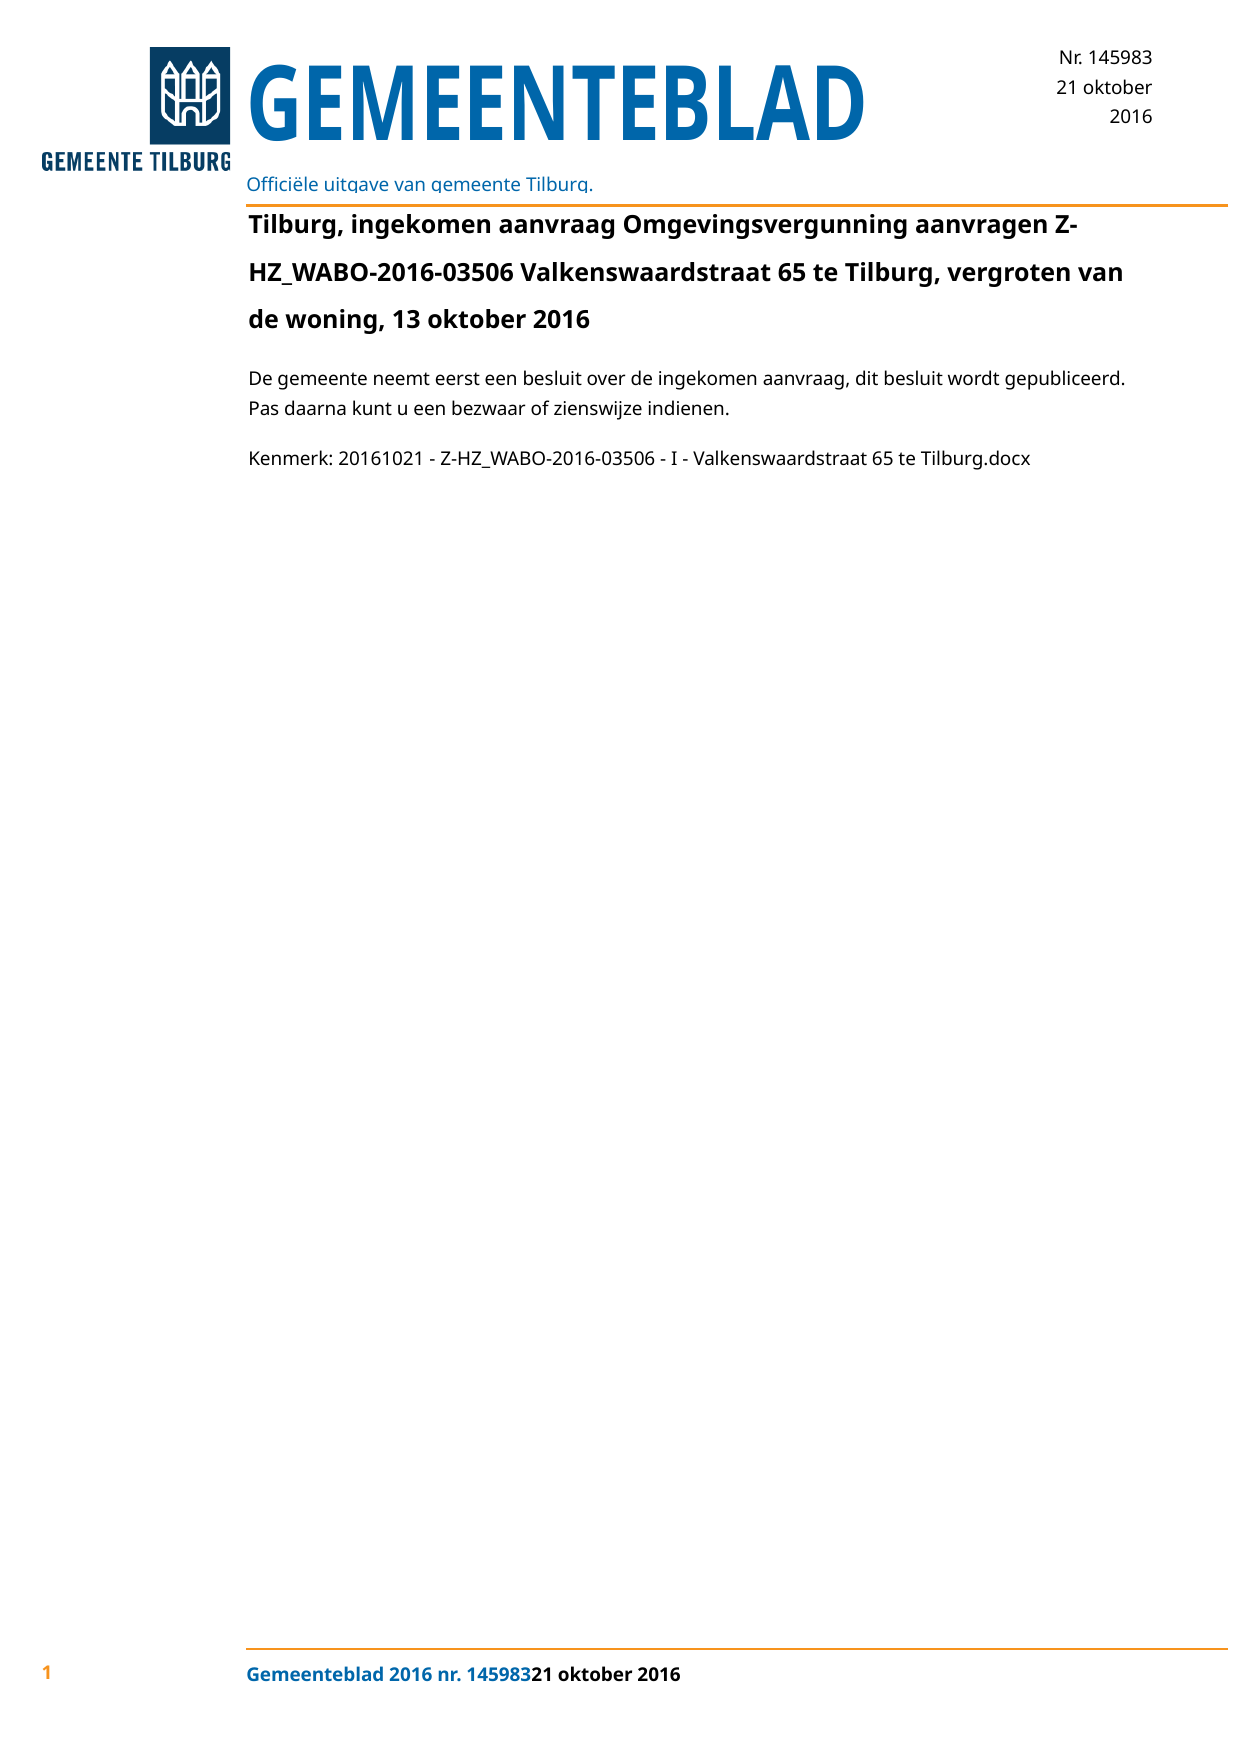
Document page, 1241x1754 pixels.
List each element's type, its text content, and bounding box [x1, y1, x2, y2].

text Tilburg, ingekomen aanvraag Omgevingsvergunning aanvragen Z-HZ_WABO-2016-03506 Valkenswaardstraat 65 te Tilburg, vergroten van de woning, 13 oktober 2016 [248, 207, 1152, 336]
picture [41, 47, 231, 172]
text Kenmerk: 20161021 - Z-HZ_WABO-2016-03506 - I - Valkenswaardstraat 65 te Tilburg.docx [248, 446, 1152, 471]
text De gemeente neemt eerst een besluit over de ingekomen aanvraag, dit besluit wordt gepubliceerd. Pas daarna kunt u een bezwaar of zienswijze indienen. [248, 366, 1152, 421]
